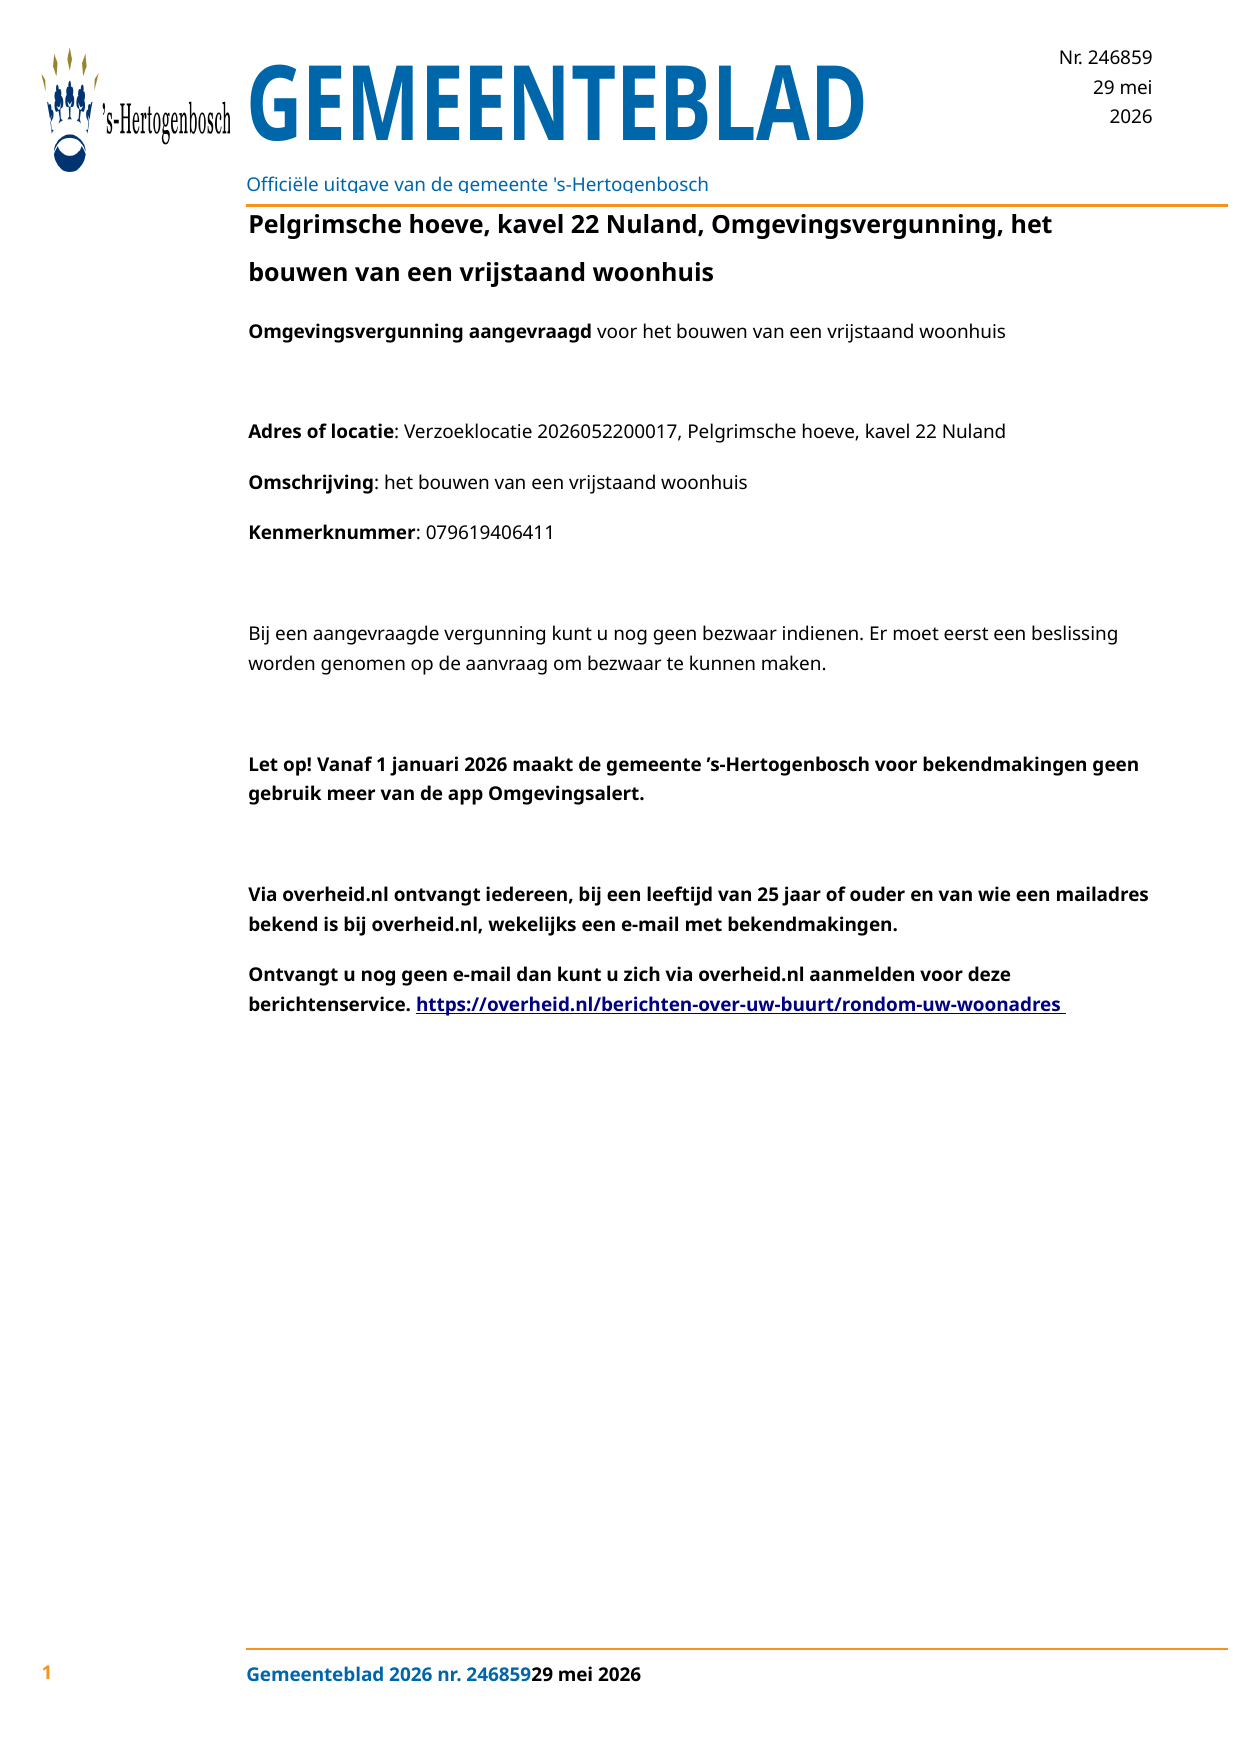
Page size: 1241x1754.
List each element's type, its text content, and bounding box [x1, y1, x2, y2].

text Bij een aangevraagde vergunning kunt u nog geen bezwaar indienen. Er moet eerst een beslissing worden genomen op de aanvraag om bezwaar te kunnen maken. [248, 620, 1152, 676]
text Via overheid.nl ontvangt iedereen, bij een leeftijd van 25 jaar of ouder en van wie een mailadres bekend is bij overheid.nl, wekelijks een e-mail met bekendmakingen. [248, 881, 1152, 937]
text Let op! Vanaf 1 januari 2026 maakt de gemeente ’s-Hertogenbosch voor bekendmakingen geen gebruik meer van de app Omgevingsalert. [248, 751, 1152, 806]
text Kenmerknummer: 079619406411 [248, 519, 1152, 545]
picture [41, 47, 231, 172]
text Omgevingsvergunning aangevraagd voor het bouwen van een vrijstaand woonhuis [248, 318, 1152, 344]
text Pelgrimsche hoeve, kavel 22 Nuland, Omgevingsvergunning, het bouwen van een vrijstaand woonhuis [248, 207, 1152, 288]
text Omschrijving: het bouwen van een vrijstaand woonhuis [248, 469, 1152, 495]
text Adres of locatie: Verzoeklocatie 2026052200017, Pelgrimsche hoeve, kavel 22 Nuland [248, 419, 1152, 444]
text Ontvangt u nog geen e-mail dan kunt u zich via overheid.nl aanmelden voor deze berichtenservice. https://overheid.nl/berichten-over-uw-buurt/rondom-uw-woonadres [248, 961, 1152, 1017]
